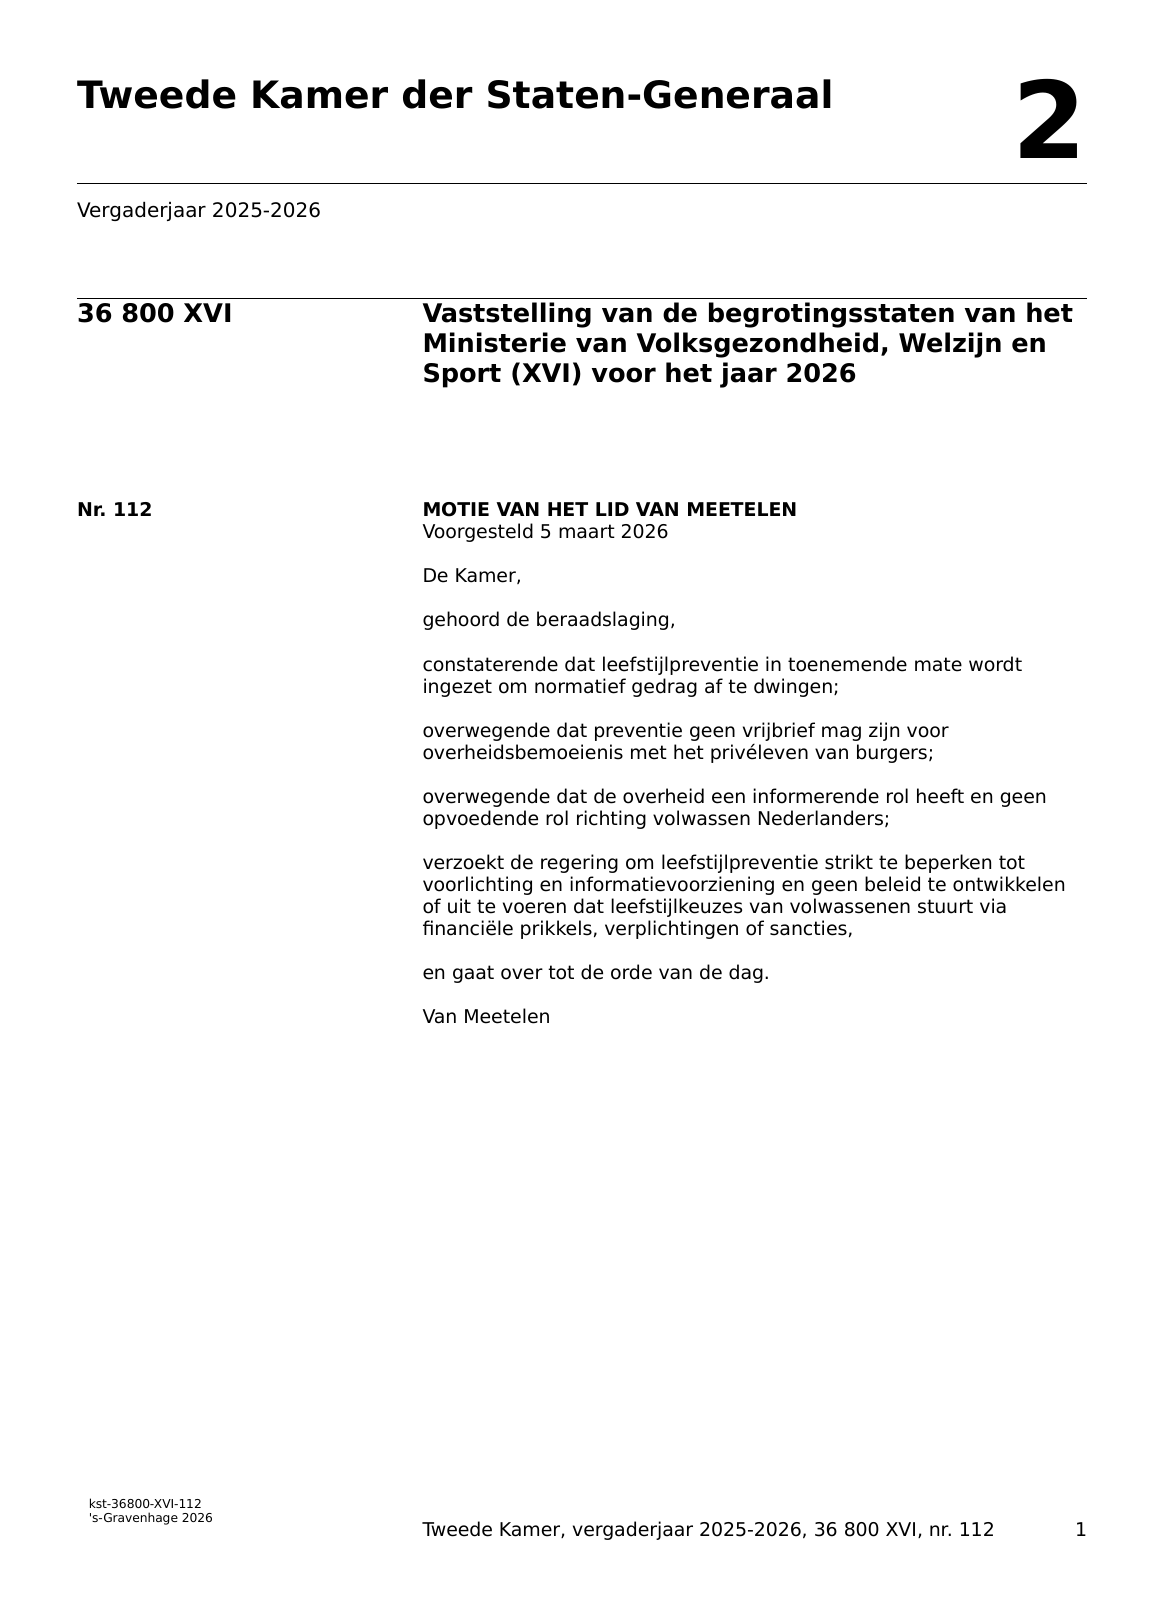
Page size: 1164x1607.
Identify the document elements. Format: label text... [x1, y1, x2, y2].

text overwegende dat preventie geen vrijbrief mag zijn voor overheidsbemoeienis met het privéleven van burgers; [422, 720, 1087, 764]
text kst-36800-XVI-112 [88, 1497, 323, 1511]
text overwegende dat de overheid een informerende rol heeft en geen opvoedende rol richting volwassen Nederlanders; [422, 786, 1087, 830]
text Van Meetelen [422, 1006, 1087, 1028]
table_header 2 [886, 59, 1087, 183]
subtitle Nr. 112 MOTIE VAN HET LID VAN MEETELEN [77, 499, 1087, 521]
subtitle 36 800 XVI Vaststelling van de begrotingsstaten van het Ministerie van Volksgezondheid, Welzijn en Sport (XVI) voor het jaar 2026 [77, 299, 1087, 388]
text gehoord de beraadslaging, [422, 609, 1087, 631]
text Voorgesteld 5 maart 2026 [422, 521, 1087, 543]
table_cell Vergaderjaar 2025-2026 [77, 184, 1087, 298]
text De Kamer, [422, 565, 1087, 587]
text en gaat over tot de orde van de dag. [422, 962, 1087, 984]
text 's-Gravenhage 2026 [88, 1511, 323, 1525]
text constaterende dat leefstijlpreventie in toenemende mate wordt ingezet om normatief gedrag af te dwingen; [422, 653, 1087, 697]
text verzoekt de regering om leefstijlpreventie strikt te beperken tot voorlichting en informatievoorziening en geen beleid te ontwikkelen of uit te voeren dat leefstijlkeuzes van volwassenen stuurt via financiële prikkels, verplichtingen of sancties, [422, 852, 1087, 940]
table_header Tweede Kamer der Staten-Generaal [77, 59, 886, 183]
